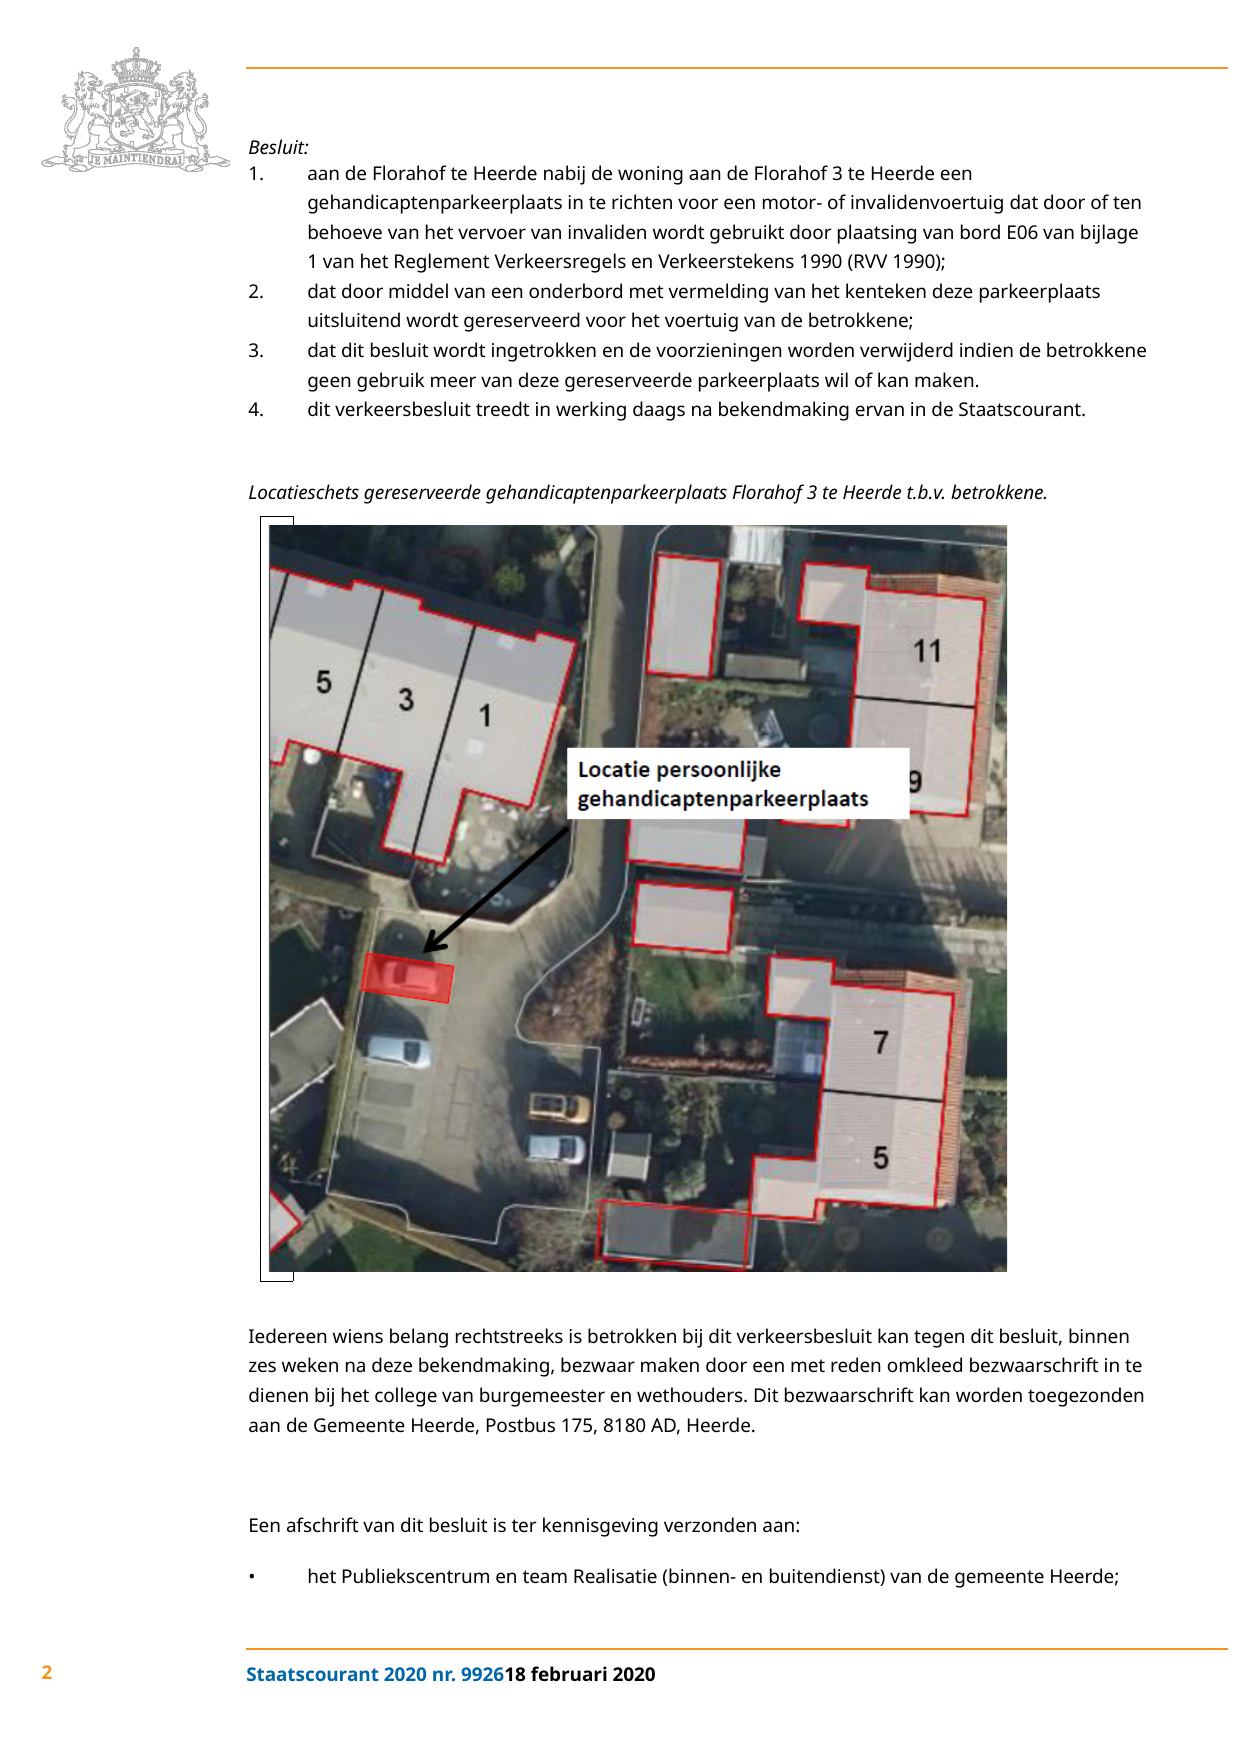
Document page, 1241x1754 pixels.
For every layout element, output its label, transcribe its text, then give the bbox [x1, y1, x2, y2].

picture [41, 47, 231, 172]
list dat door middel van een onderbord met vermelding van het kenteken deze parkeerplaats uitsluitend wordt gereserveerd voor het voertuig van de betrokkene; [248, 278, 1152, 333]
text Een afschrift van dit besluit is ter kennisgeving verzonden aan: [248, 1513, 1152, 1538]
text Iedereen wiens belang rechtstreeks is betrokken bij dit verkeersbesluit kan tegen dit besluit, binnen zes weken na deze bekendmaking, bezwaar maken door een met reden omkleed bezwaarschrift in te dienen bij het college van burgemeester en wethouders. Dit bezwaarschrift kan worden toegezonden aan de Gemeente Heerde, Postbus 175, 8180 AD, Heerde. [248, 1323, 1152, 1437]
list aan de Florahof te Heerde nabij de woning aan de Florahof 3 te Heerde een gehandicaptenparkeerplaats in te richten voor een motor- of invalidenvoertuig dat door of ten behoeve van het vervoer van invaliden wordt gebruikt door plaatsing van bord E06 van bijlage 1 van het Reglement Verkeersregels en Verkeerstekens 1990 (RVV 1990); [248, 160, 1152, 274]
text Besluit: [248, 134, 1152, 160]
picture [268, 525, 1008, 1272]
text Locatieschets gereserveerde gehandicaptenparkeerplaats Florahof 3 te Heerde t.b.v. betrokkene. [248, 479, 1152, 504]
list het Publiekscentrum en team Realisatie (binnen- en buitendienst) van de gemeente Heerde; [248, 1563, 1152, 1589]
list dit verkeersbesluit treedt in werking daags na bekendmaking ervan in de Staatscourant. [248, 396, 1152, 422]
list dat dit besluit wordt ingetrokken en de voorzieningen worden verwijderd indien de betrokkene geen gebruik meer van deze gereserveerde parkeerplaats wil of kan maken. [248, 337, 1152, 393]
